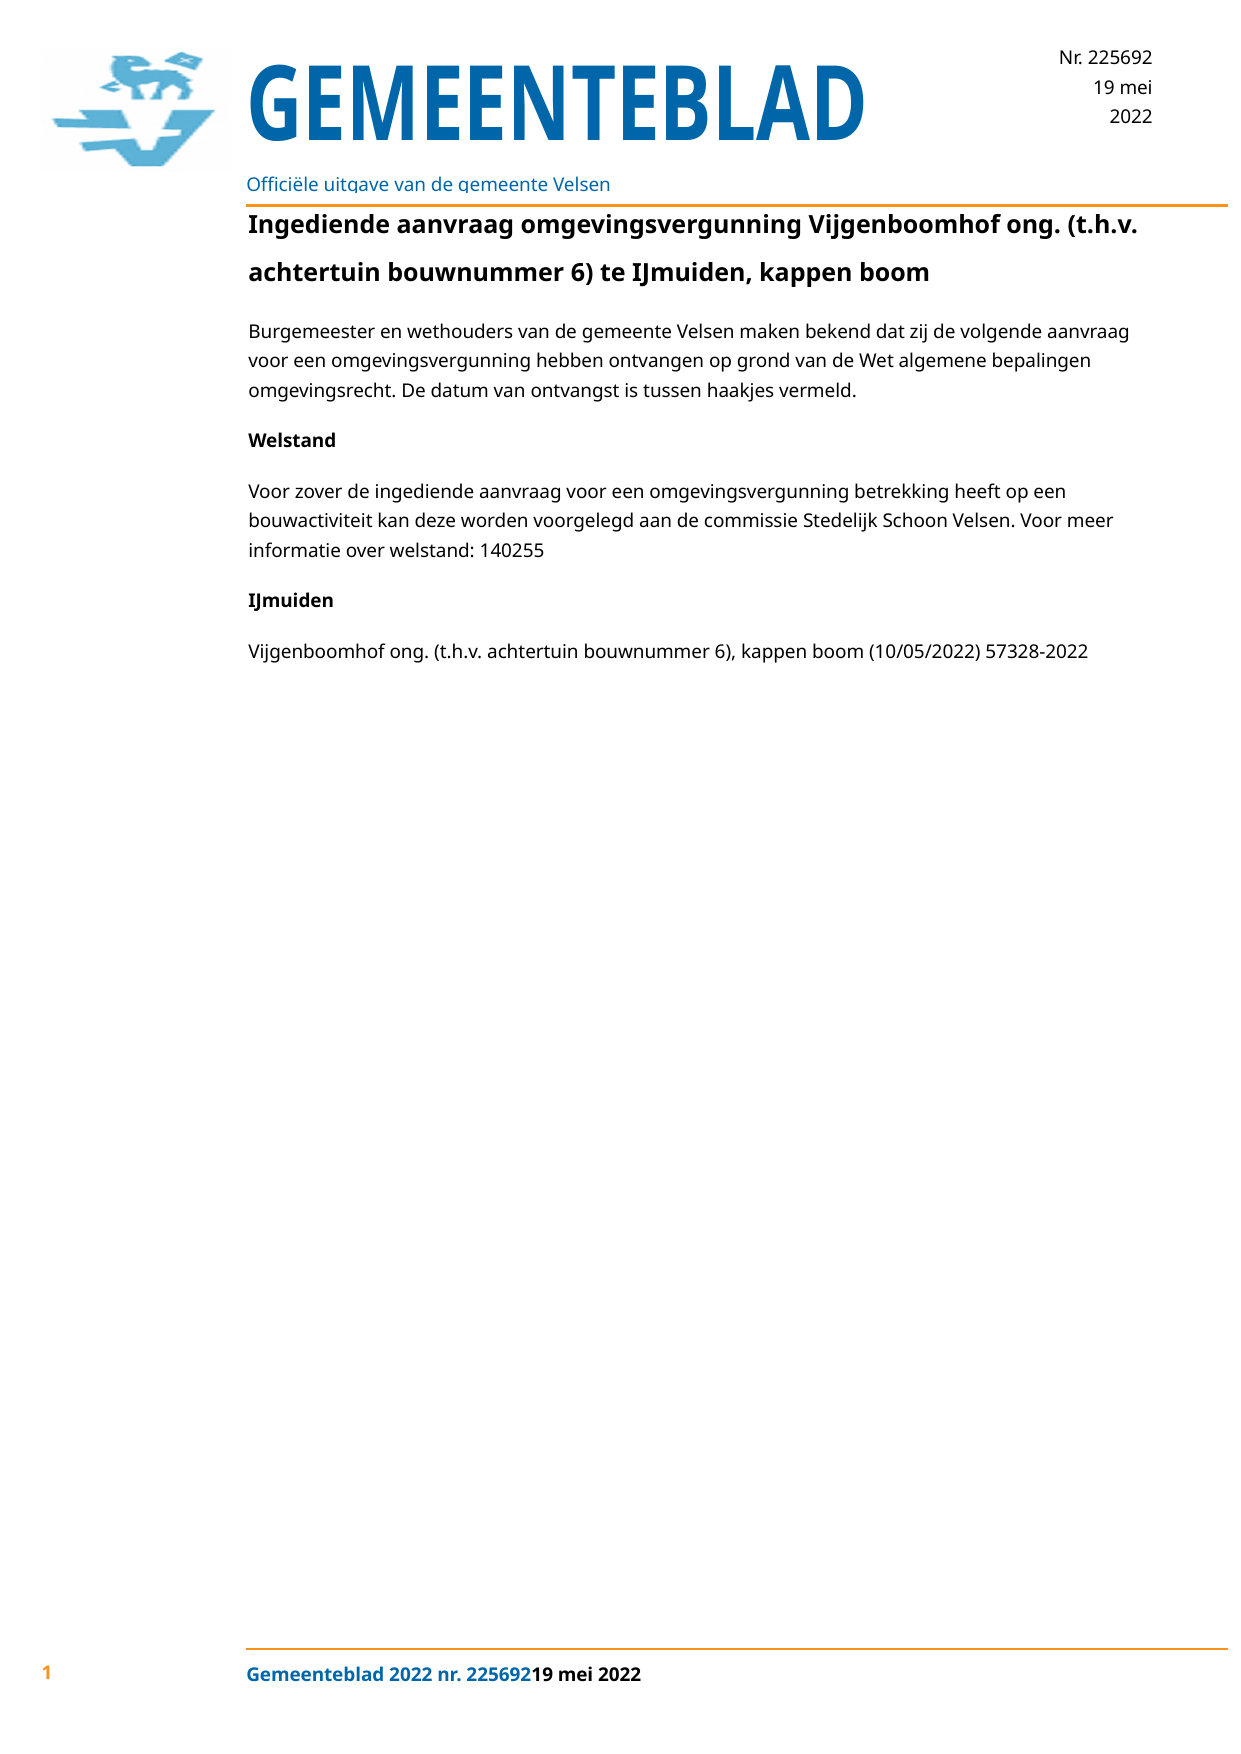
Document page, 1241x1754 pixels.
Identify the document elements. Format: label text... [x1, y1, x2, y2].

text IJmuiden [248, 587, 1152, 613]
text Vijgenboomhof ong. (t.h.v. achtertuin bouwnummer 6), kappen boom (10/05/2022) 57328-2022 [248, 638, 1152, 664]
picture [41, 47, 231, 172]
text Ingediende aanvraag omgevingsvergunning Vijgenboomhof ong. (t.h.v. achtertuin bouwnummer 6) te IJmuiden, kappen boom [248, 207, 1152, 288]
text Burgemeester en wethouders van de gemeente Velsen maken bekend dat zij de volgende aanvraag voor een omgevingsvergunning hebben ontvangen op grond van de Wet algemene bepalingen omgevingsrecht. De datum van ontvangst is tussen haakjes vermeld. [248, 318, 1152, 403]
text Welstand [248, 427, 1152, 453]
text Voor zover de ingediende aanvraag voor een omgevingsvergunning betrekking heeft op een bouwactiviteit kan deze worden voorgelegd aan de commissie Stedelijk Schoon Velsen. Voor meer informatie over welstand: 140255 [248, 478, 1152, 563]
